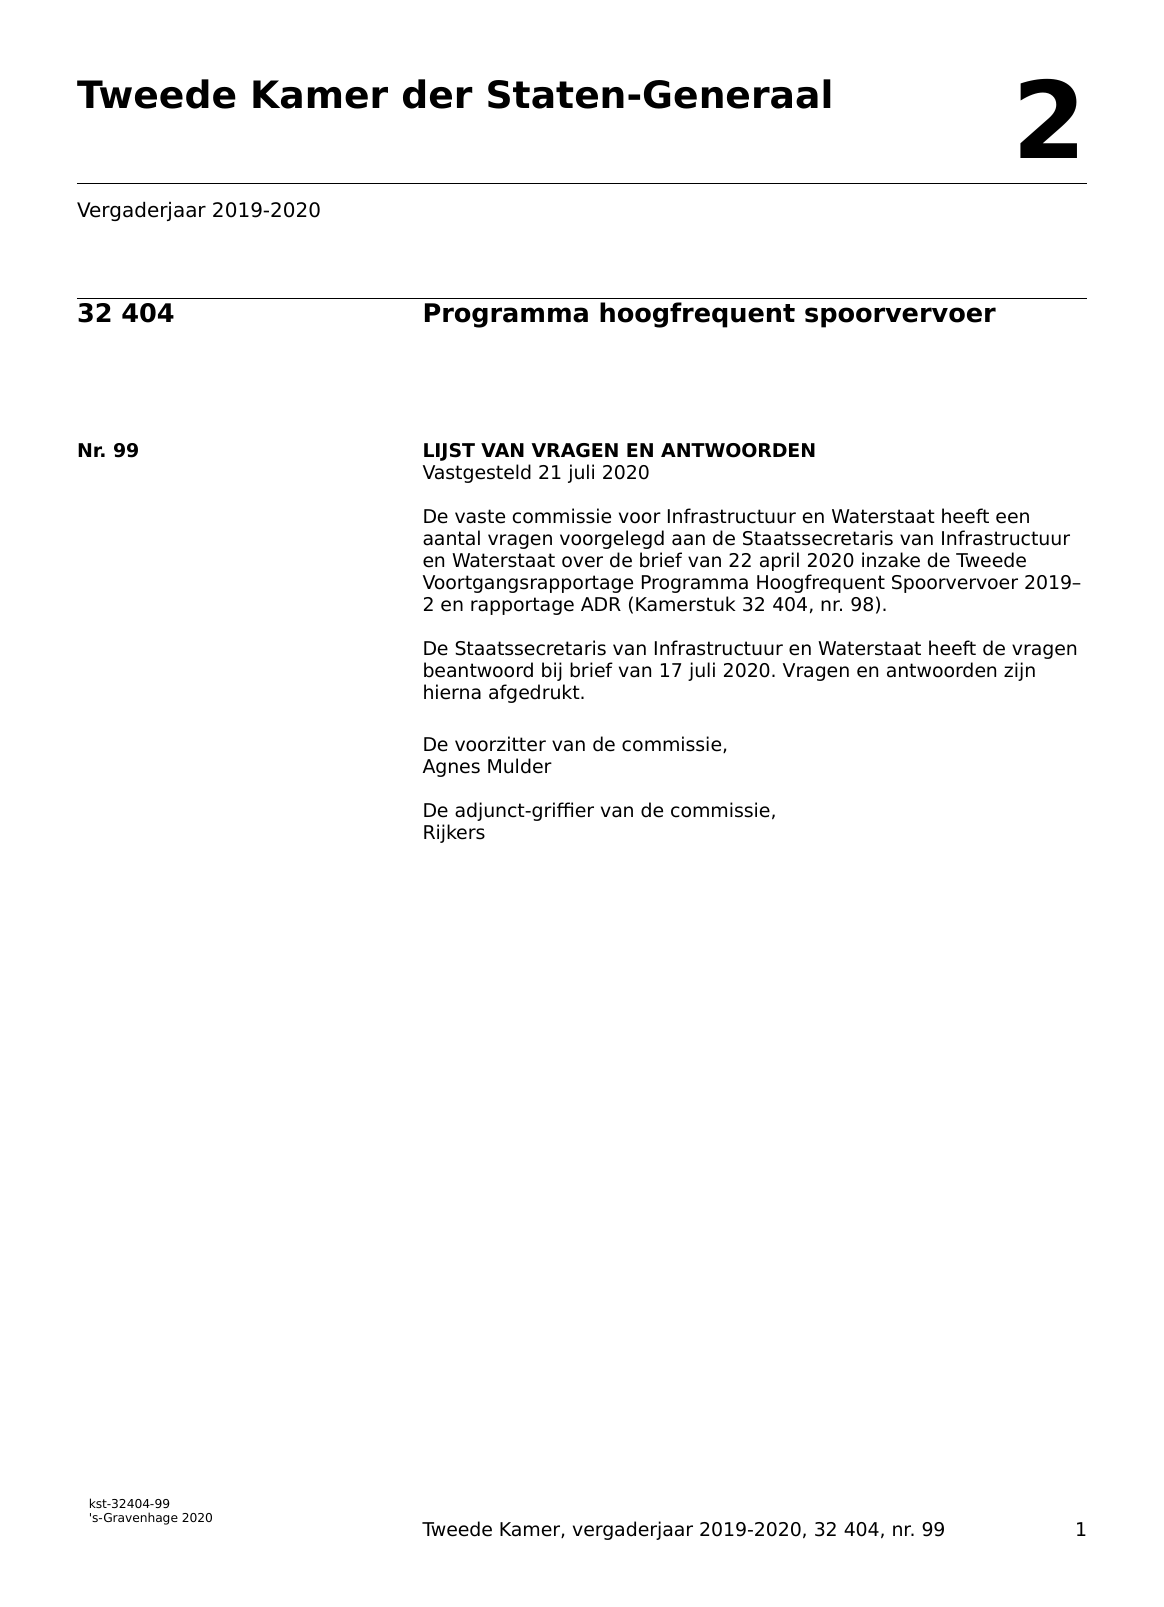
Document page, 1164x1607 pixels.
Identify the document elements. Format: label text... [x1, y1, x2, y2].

subtitle Nr. 99 LIJST VAN VRAGEN EN ANTWOORDEN [77, 440, 1087, 462]
table_cell Vergaderjaar 2019-2020 [77, 184, 1087, 298]
table_header Tweede Kamer der Staten-Generaal [77, 59, 886, 183]
subtitle 32 404 Programma hoogfrequent spoorvervoer [77, 299, 1087, 329]
text Vastgesteld 21 juli 2020 [422, 462, 1087, 484]
text De Staatssecretaris van Infrastructuur en Waterstaat heeft de vragen beantwoord bij brief van 17 juli 2020. Vragen en antwoorden zijn hierna afgedrukt. [422, 638, 1087, 704]
text 's-Gravenhage 2020 [88, 1511, 323, 1525]
text De voorzitter van de commissie, Agnes Mulder [422, 734, 1087, 778]
text De adjunct-griffier van de commissie, Rijkers [422, 800, 1087, 844]
text De vaste commissie voor Infrastructuur en Waterstaat heeft een aantal vragen voorgelegd aan de Staatssecretaris van Infrastructuur en Waterstaat over de brief van 22 april 2020 inzake de Tweede Voortgangsrapportage Programma Hoogfrequent Spoorvervoer 2019–2 en rapportage ADR (Kamerstuk 32 404, nr. 98). [422, 506, 1087, 616]
text kst-32404-99 [88, 1497, 323, 1511]
table_header 2 [886, 59, 1087, 183]
